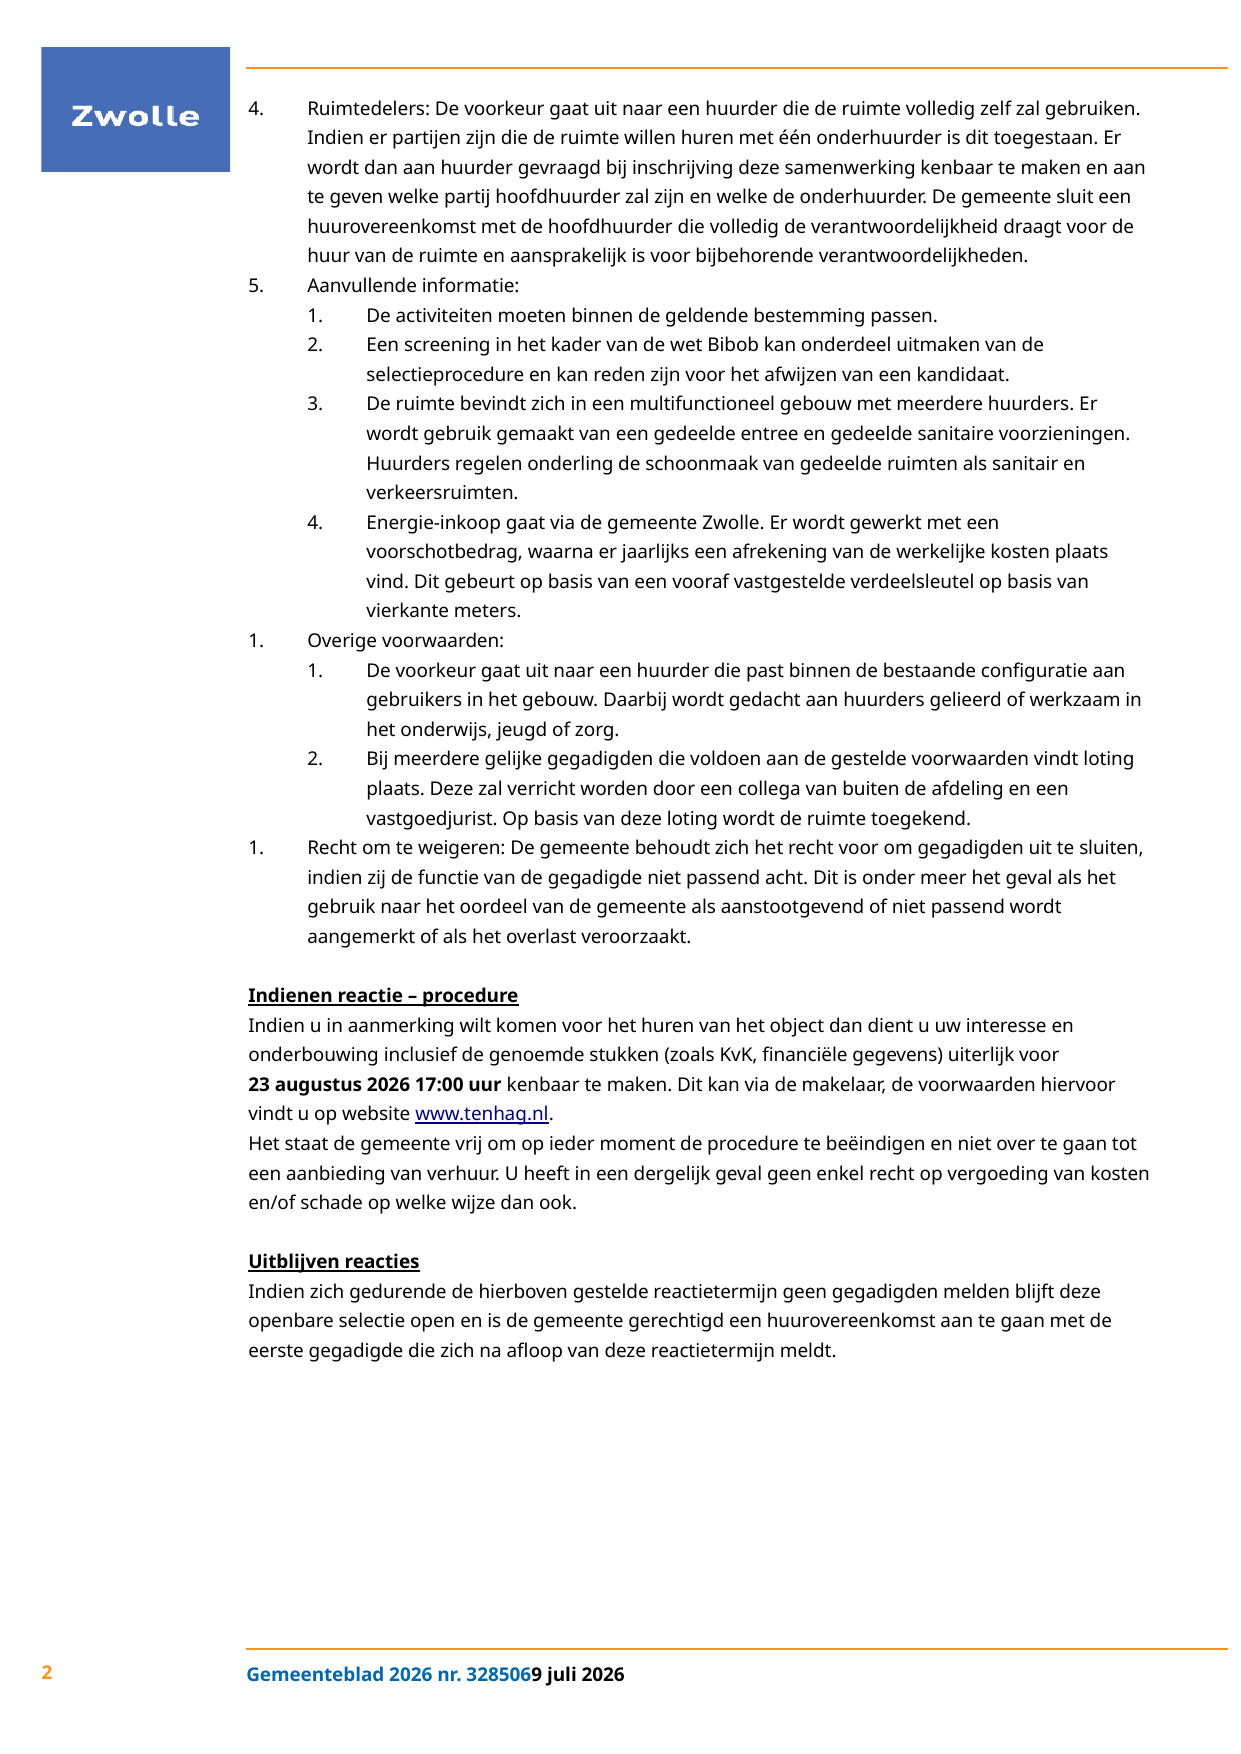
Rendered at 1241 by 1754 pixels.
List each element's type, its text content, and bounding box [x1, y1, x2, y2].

list Aanvullende informatie: [248, 272, 1152, 298]
text 23 augustus 2026 17:00 uur kenbaar te maken. Dit kan via de makelaar, de voorwaarden hiervoor vindt u op website www.tenhag.nl. [248, 1071, 1152, 1126]
list De voorkeur gaat uit naar een huurder die past binnen de bestaande configuratie aan gebruikers in het gebouw. Daarbij wordt gedacht aan huurders gelieerd of werkzaam in het onderwijs, jeugd of zorg. [307, 657, 1152, 742]
text Uitblijven reacties [248, 1248, 1152, 1274]
list Een screening in het kader van de wet Bibob kan onderdeel uitmaken van de selectieprocedure en kan reden zijn voor het afwijzen van een kandidaat. [307, 331, 1152, 387]
text Het staat de gemeente vrij om op ieder moment de procedure te beëindigen en niet over te gaan tot een aanbieding van verhuur. U heeft in een dergelijk geval geen enkel recht op vergoeding van kosten en/of schade op welke wijze dan ook. [248, 1130, 1152, 1215]
list De activiteiten moeten binnen de geldende bestemming passen. [307, 302, 1152, 328]
list Overige voorwaarden: [248, 627, 1152, 653]
list Ruimtedelers: De voorkeur gaat uit naar een huurder die de ruimte volledig zelf zal gebruiken. Indien er partijen zijn die de ruimte willen huren met één onderhuurder is dit toegestaan. Er wordt dan aan huurder gevraagd bij inschrijving deze samenwerking kenbaar te maken en aan te geven welke partij hoofdhuurder zal zijn en welke de onderhuurder. De gemeente sluit een huurovereenkomst met de hoofdhuurder die volledig de verantwoordelijkheid draagt voor de huur van de ruimte en aansprakelijk is voor bijbehorende verantwoordelijkheden. [248, 95, 1152, 268]
list De ruimte bevindt zich in een multifunctioneel gebouw met meerdere huurders. Er wordt gebruik gemaakt van een gedeelde entree en gedeelde sanitaire voorzieningen. Huurders regelen onderling de schoonmaak van gedeelde ruimten als sanitair en verkeersruimten. [307, 391, 1152, 505]
text Indien zich gedurende de hierboven gestelde reactietermijn geen gegadigden melden blijft deze openbare selectie open en is de gemeente gerechtigd een huurovereenkomst aan te gaan met de eerste gegadigde die zich na afloop van deze reactietermijn meldt. [248, 1278, 1152, 1363]
list Bij meerdere gelijke gegadigden die voldoen aan de gestelde voorwaarden vindt loting plaats. Deze zal verricht worden door een collega van buiten de afdeling en een vastgoedjurist. Op basis van deze loting wordt de ruimte toegekend. [307, 746, 1152, 831]
text Indienen reactie – procedure [248, 982, 1152, 1008]
text Indien u in aanmerking wilt komen voor het huren van het object dan dient u uw interesse en onderbouwing inclusief de genoemde stukken (zoals KvK, financiële gegevens) uiterlijk voor [248, 1012, 1152, 1067]
list Energie-inkoop gaat via de gemeente Zwolle. Er wordt gewerkt met een voorschotbedrag, waarna er jaarlijks een afrekening van de werkelijke kosten plaats vind. Dit gebeurt op basis van een vooraf vastgestelde verdeelsleutel op basis van vierkante meters. [307, 509, 1152, 623]
list Recht om te weigeren: De gemeente behoudt zich het recht voor om gegadigden uit te sluiten, indien zij de functie van de gegadigde niet passend acht. Dit is onder meer het geval als het gebruik naar het oordeel van de gemeente als aanstootgevend of niet passend wordt aangemerkt of als het overlast veroorzaakt. [248, 834, 1152, 949]
picture [41, 47, 231, 172]
